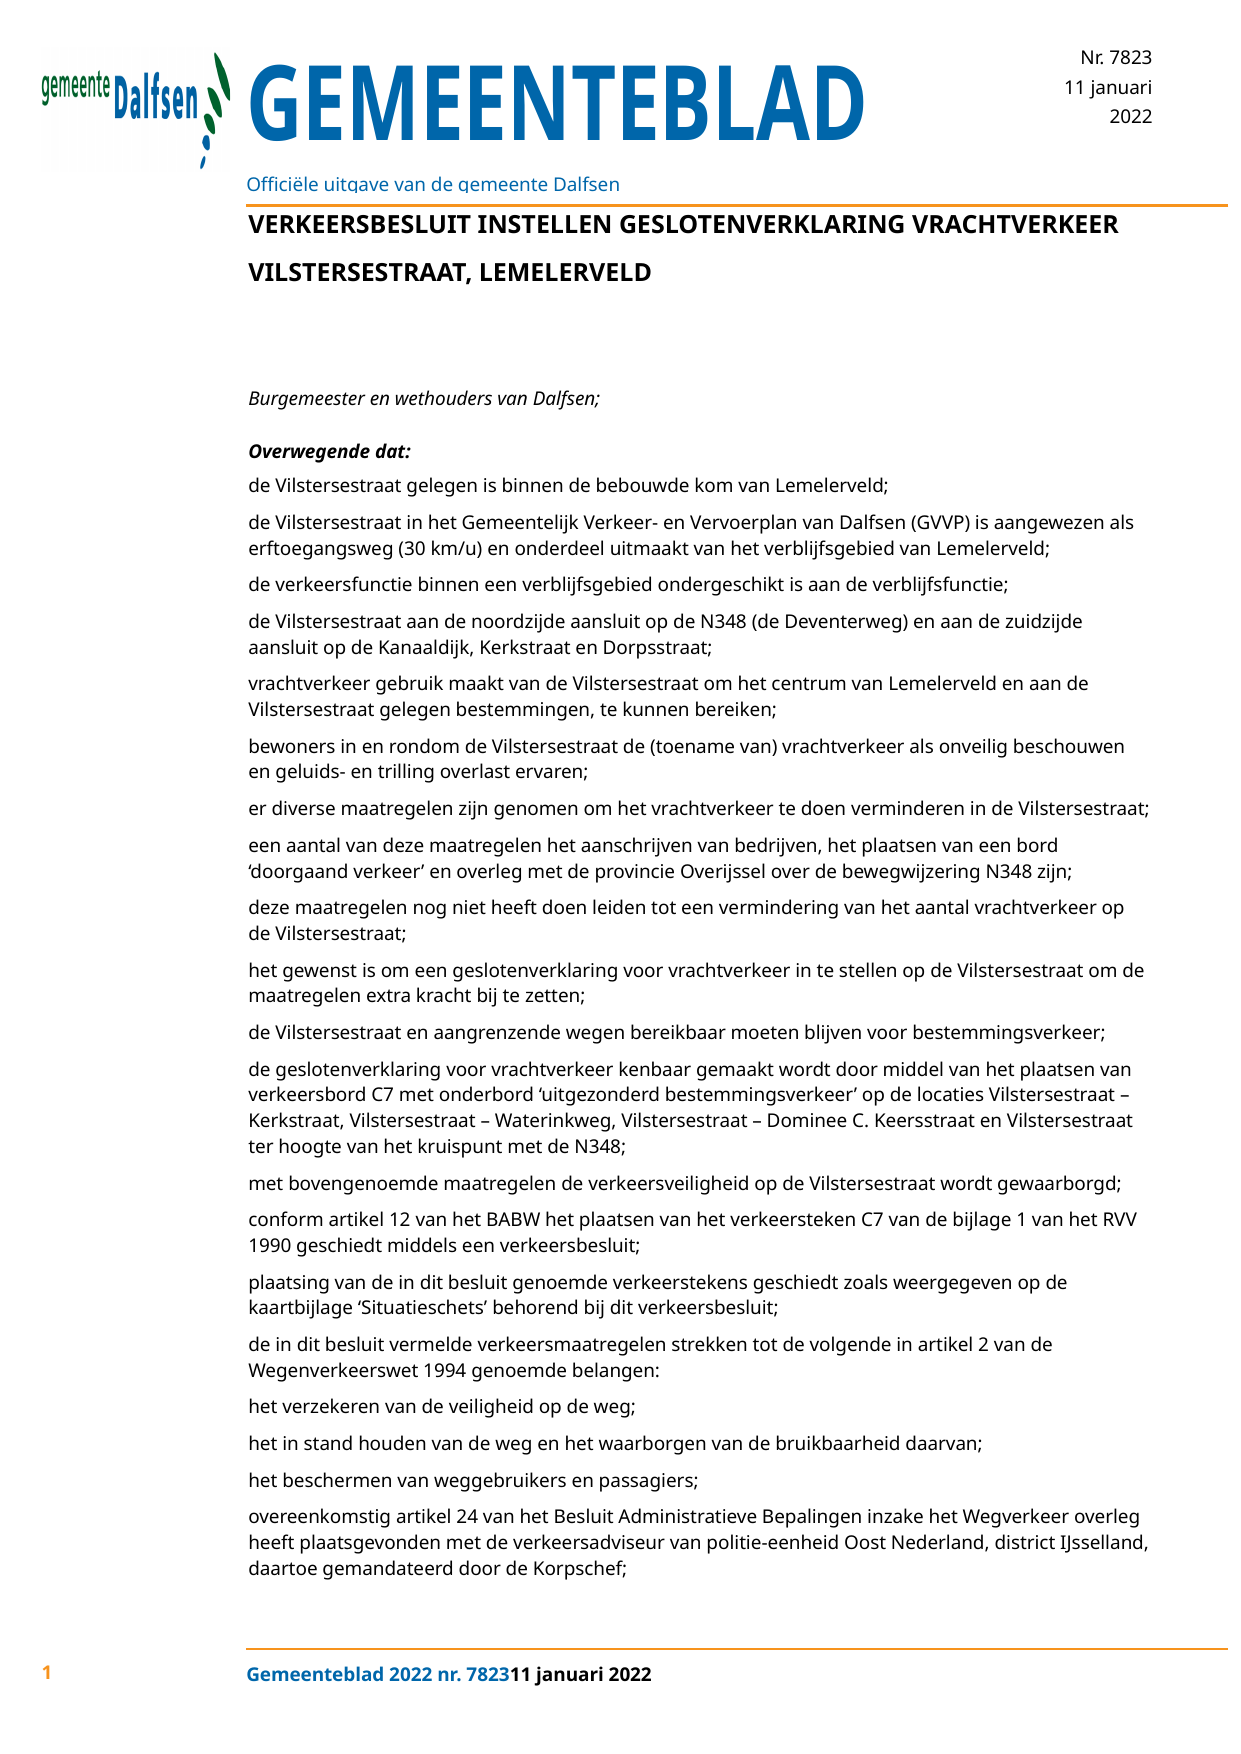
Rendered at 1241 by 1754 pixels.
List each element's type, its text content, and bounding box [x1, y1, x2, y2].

text bewoners in en rondom de Vilstersestraat de (toename van) vrachtverkeer als onveilig beschouwen en geluids- en trilling overlast ervaren; [248, 733, 1152, 784]
text Burgemeester en wethouders van Dalfsen; [248, 386, 1152, 411]
text conform artikel 12 van het BABW het plaatsen van het verkeersteken C7 van de bijlage 1 van het RVV 1990 geschiedt middels een verkeersbesluit; [248, 1206, 1152, 1258]
text de in dit besluit vermelde verkeersmaatregelen strekken tot de volgende in artikel 2 van de Wegenverkeerswet 1994 genoemde belangen: [248, 1331, 1152, 1383]
text het verzekeren van de veiligheid op de weg; [248, 1394, 1152, 1419]
text de Vilstersestraat gelegen is binnen de bebouwde kom van Lemelerveld; [248, 472, 1152, 498]
text het gewenst is om een geslotenverklaring voor vrachtverkeer in te stellen op de Vilstersestraat om de maatregelen extra kracht bij te zetten; [248, 957, 1152, 1008]
text het beschermen van weggebruikers en passagiers; [248, 1467, 1152, 1493]
text met bovengenoemde maatregelen de verkeersveiligheid op de Vilstersestraat wordt gewaarborgd; [248, 1170, 1152, 1196]
text de Vilstersestraat aan de noordzijde aansluit op de N348 (de Deventerweg) en aan de zuidzijde aansluit op de Kanaaldijk, Kerkstraat en Dorpsstraat; [248, 608, 1152, 660]
text VERKEERSBESLUIT INSTELLEN GESLOTENVERKLARING VRACHTVERKEER VILSTERSESTRAAT, LEMELERVELD [248, 207, 1152, 288]
text vrachtverkeer gebruik maakt van de Vilstersestraat om het centrum van Lemelerveld en aan de Vilstersestraat gelegen bestemmingen, te kunnen bereiken; [248, 671, 1152, 722]
text er diverse maatregelen zijn genomen om het vrachtverkeer te doen verminderen in de Vilstersestraat; [248, 795, 1152, 821]
text een aantal van deze maatregelen het aanschrijven van bedrijven, het plaatsen van een bord ‘doorgaand verkeer’ en overleg met de provincie Overijssel over de bewegwijzering N348 zijn; [248, 832, 1152, 883]
text de Vilstersestraat en aangrenzende wegen bereikbaar moeten blijven voor bestemmingsverkeer; [248, 1019, 1152, 1045]
text Overwegende dat: [248, 438, 1152, 464]
text plaatsing van de in dit besluit genoemde verkeerstekens geschiedt zoals weergegeven op de kaartbijlage ‘Situatieschets’ behorend bij dit verkeersbesluit; [248, 1269, 1152, 1320]
text de verkeersfunctie binnen een verblijfsgebied ondergeschikt is aan de verblijfsfunctie; [248, 572, 1152, 597]
text de geslotenverklaring voor vrachtverkeer kenbaar gemaakt wordt door middel van het plaatsen van verkeersbord C7 met onderbord ‘uitgezonderd bestemmingsverkeer’ op de locaties Vilstersestraat – Kerkstraat, Vilstersestraat – Waterinkweg, Vilstersestraat – Dominee C. Keersstraat en Vilstersestraat ter hoogte van het kruispunt met de N348; [248, 1056, 1152, 1159]
picture [41, 47, 231, 172]
text overeenkomstig artikel 24 van het Besluit Administratieve Bepalingen inzake het Wegverkeer overleg heeft plaatsgevonden met de verkeersadviseur van politie-eenheid Oost Nederland, district IJsselland, daartoe gemandateerd door de Korpschef; [248, 1504, 1152, 1581]
text de Vilstersestraat in het Gemeentelijk Verkeer- en Vervoerplan van Dalfsen (GVVP) is aangewezen als erftoegangsweg (30 km/u) en onderdeel uitmaakt van het verblijfsgebied van Lemelerveld; [248, 509, 1152, 561]
text het in stand houden van de weg en het waarborgen van de bruikbaarheid daarvan; [248, 1430, 1152, 1456]
text deze maatregelen nog niet heeft doen leiden tot een vermindering van het aantal vrachtverkeer op de Vilstersestraat; [248, 894, 1152, 946]
